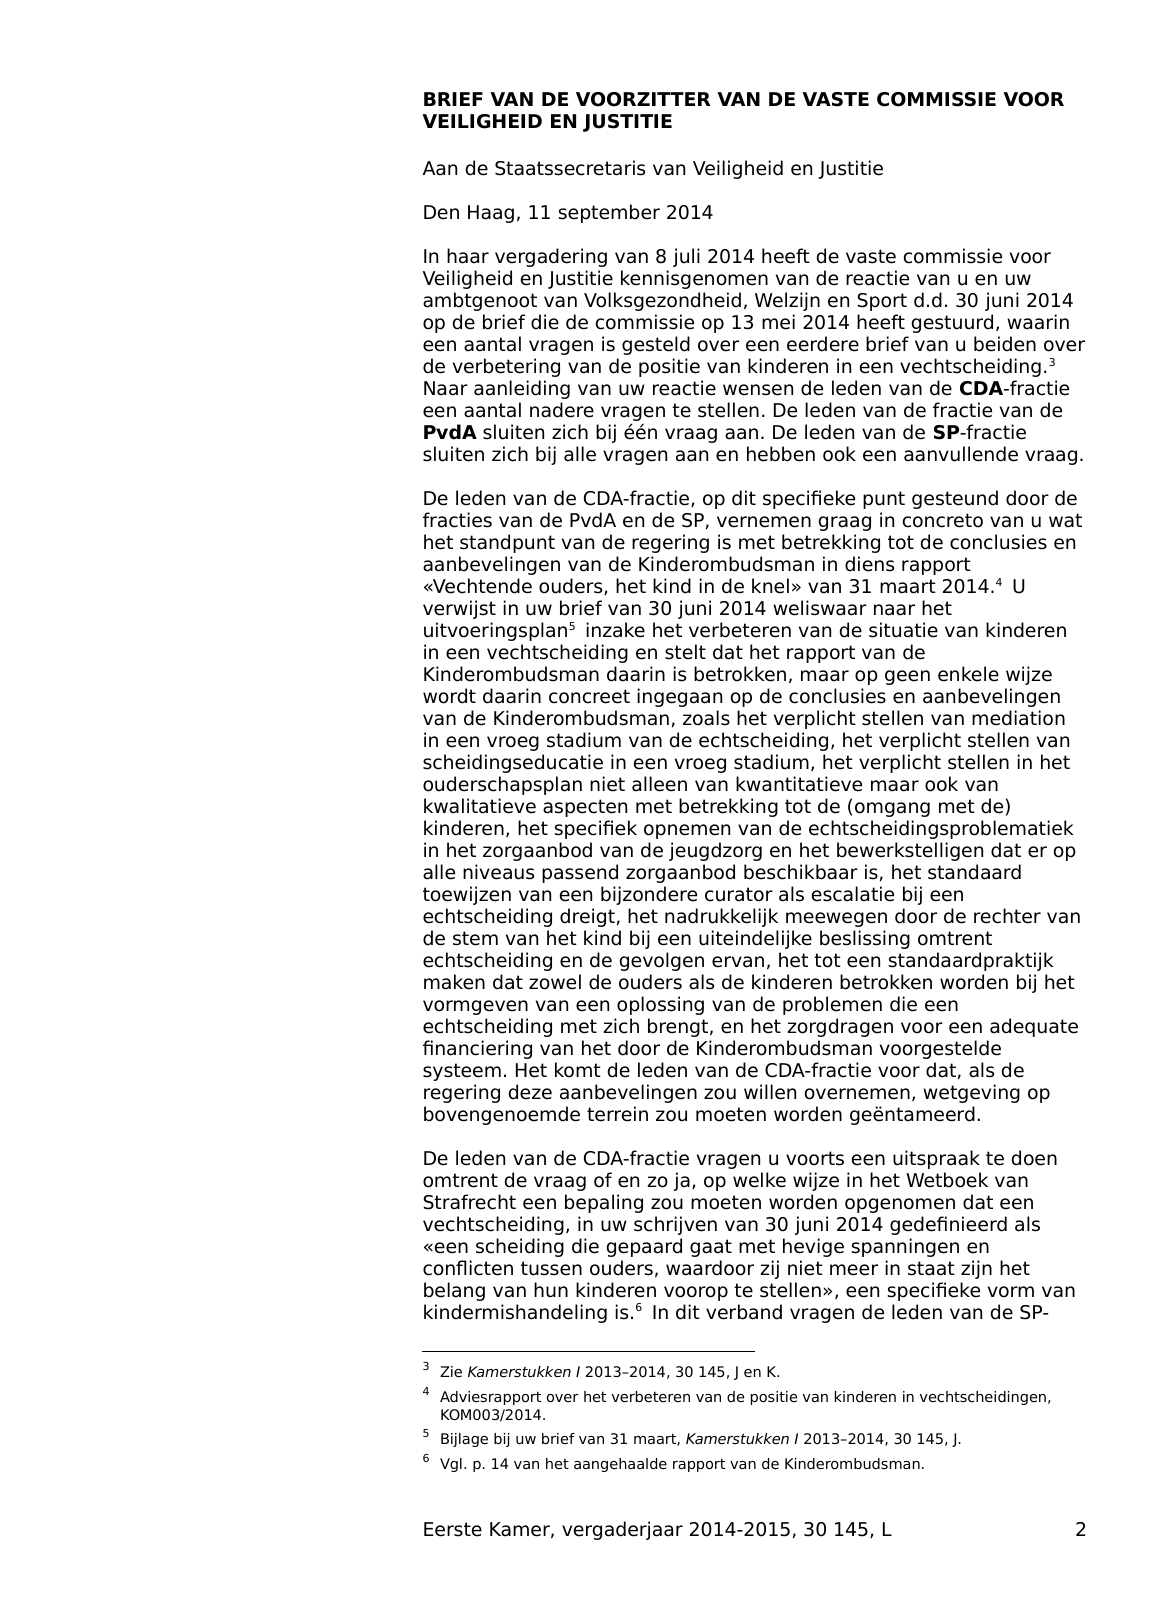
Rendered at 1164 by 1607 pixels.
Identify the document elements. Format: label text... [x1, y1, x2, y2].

text Adviesrapport over het verbeteren van de positie van kinderen in vechtscheidingen, KOM003/2014. [422, 1385, 1087, 1424]
text Vgl. p. 14 van het aangehaalde rapport van de Kinderombudsman. [422, 1452, 1087, 1474]
text De leden van de CDA-fractie, op dit specifieke punt gesteund door de fracties van de PvdA en de SP, vernemen graag in concreto van u wat het standpunt van de regering is met betrekking tot de conclusies en aanbevelingen van de Kinderombudsman in diens rapport «Vechtende ouders, het kind in de knel» van 31 maart 2014. U verwijst in uw brief van 30 juni 2014 weliswaar naar het uitvoeringsplan inzake het verbeteren van de situatie van kinderen in een vechtscheiding en stelt dat het rapport van de Kinderombudsman daarin is betrokken, maar op geen enkele wijze wordt daarin concreet ingegaan op de conclusies en aanbevelingen van de Kinderombudsman, zoals het verplicht stellen van mediation in een vroeg stadium van de echtscheiding, het verplicht stellen van scheidingseducatie in een vroeg stadium, het verplicht stellen in het ouderschapsplan niet alleen van kwantitatieve maar ook van kwalitatieve aspecten met betrekking tot de (omgang met de) kinderen, het specifiek opnemen van de echtscheidingsproblematiek in het zorgaanbod van de jeugdzorg en het bewerkstelligen dat er op alle niveaus passend zorgaanbod beschikbaar is, het standaard toewijzen van een bijzondere curator als escalatie bij een echtscheiding dreigt, het nadrukkelijk meewegen door de rechter van de stem van het kind bij een uiteindelijke beslissing omtrent echtscheiding en de gevolgen ervan, het tot een standaardpraktijk maken dat zowel de ouders als de kinderen betrokken worden bij het vormgeven van een oplossing van de problemen die een echtscheiding met zich brengt, en het zorgdragen voor een adequate financiering van het door de Kinderombudsman voorgestelde systeem. Het komt de leden van de CDA-fractie voor dat, als de regering deze aanbevelingen zou willen overnemen, wetgeving op bovengenoemde terrein zou moeten worden geëntameerd. [422, 488, 1087, 1126]
text In haar vergadering van 8 juli 2014 heeft de vaste commissie voor Veiligheid en Justitie kennisgenomen van de reactie van u en uw ambtgenoot van Volksgezondheid, Welzijn en Sport d.d. 30 juni 2014 op de brief die de commissie op 13 mei 2014 heeft gestuurd, waarin een aantal vragen is gesteld over een eerdere brief van u beiden over de verbetering van de positie van kinderen in een vechtscheiding. Naar aanleiding van uw reactie wensen de leden van de CDA-fractie een aantal nadere vragen te stellen. De leden van de fractie van de PvdA sluiten zich bij één vraag aan. De leden van de SP-fractie sluiten zich bij alle vragen aan en hebben ook een aanvullende vraag. [422, 246, 1087, 466]
text Den Haag, 11 september 2014 [422, 202, 1087, 224]
text Zie Kamerstukken I 2013–2014, 30 145, J en K. [422, 1360, 1087, 1382]
subtitle BRIEF VAN DE VOORZITTER VAN DE VASTE COMMISSIE VOOR VEILIGHEID EN JUSTITIE [422, 89, 1087, 133]
text Aan de Staatssecretaris van Veiligheid en Justitie [422, 158, 1087, 180]
text Bijlage bij uw brief van 31 maart, Kamerstukken I 2013–2014, 30 145, J. [422, 1427, 1087, 1449]
text De leden van de CDA-fractie vragen u voorts een uitspraak te doen omtrent de vraag of en zo ja, op welke wijze in het Wetboek van Strafrecht een bepaling zou moeten worden opgenomen dat een vechtscheiding, in uw schrijven van 30 juni 2014 gedefinieerd als «een scheiding die gepaard gaat met hevige spanningen en conflicten tussen ouders, waardoor zij niet meer in staat zijn het belang van hun kinderen voorop te stellen», een specifieke vorm van kindermishandeling is. In dit verband vragen de leden van de SP- [422, 1148, 1087, 1324]
